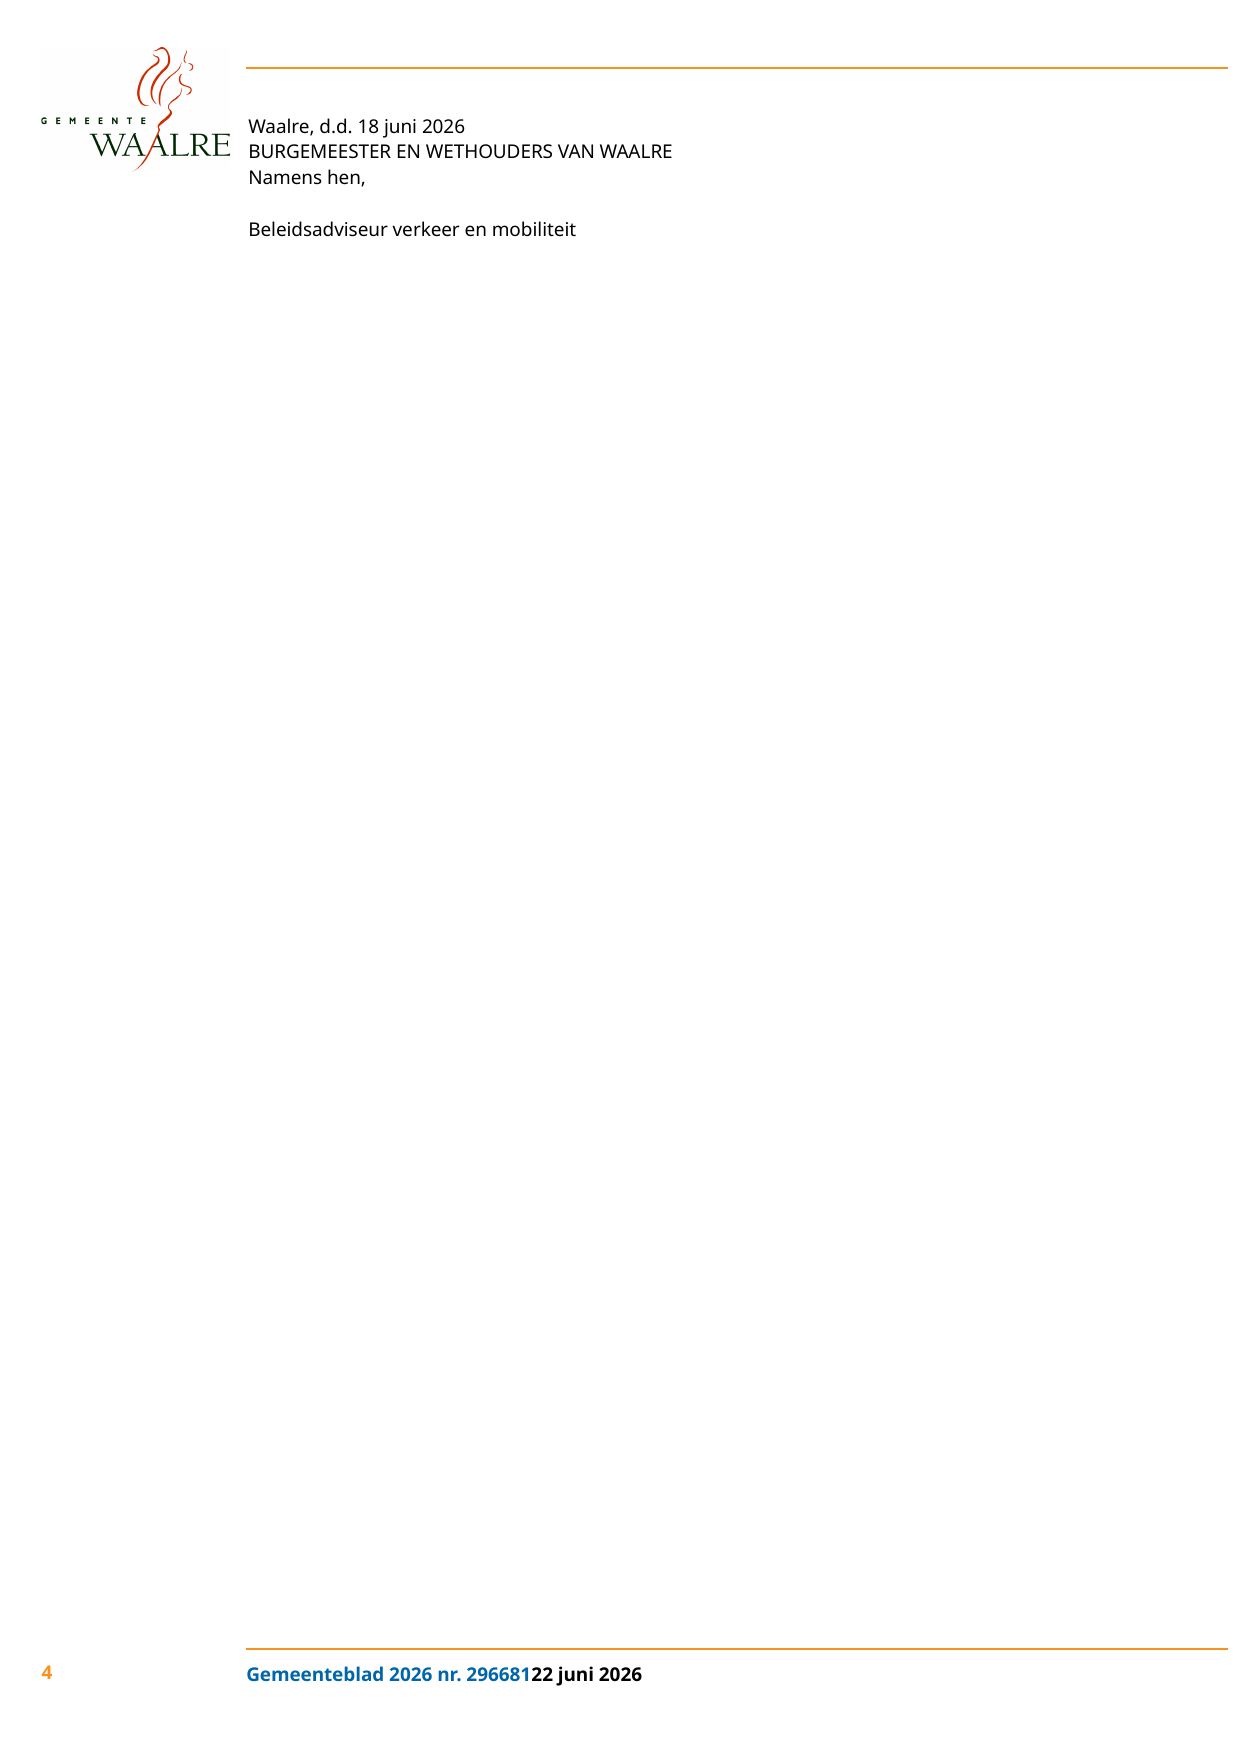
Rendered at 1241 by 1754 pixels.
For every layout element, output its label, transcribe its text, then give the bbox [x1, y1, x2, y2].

text BURGEMEESTER EN WETHOUDERS VAN WAALRE [248, 139, 1152, 164]
text Beleidsadviseur verkeer en mobiliteit [248, 216, 1152, 242]
text Waalre, d.d. 18 juni 2026 [248, 113, 1152, 139]
text Namens hen, [248, 164, 1152, 190]
picture [41, 47, 231, 172]
